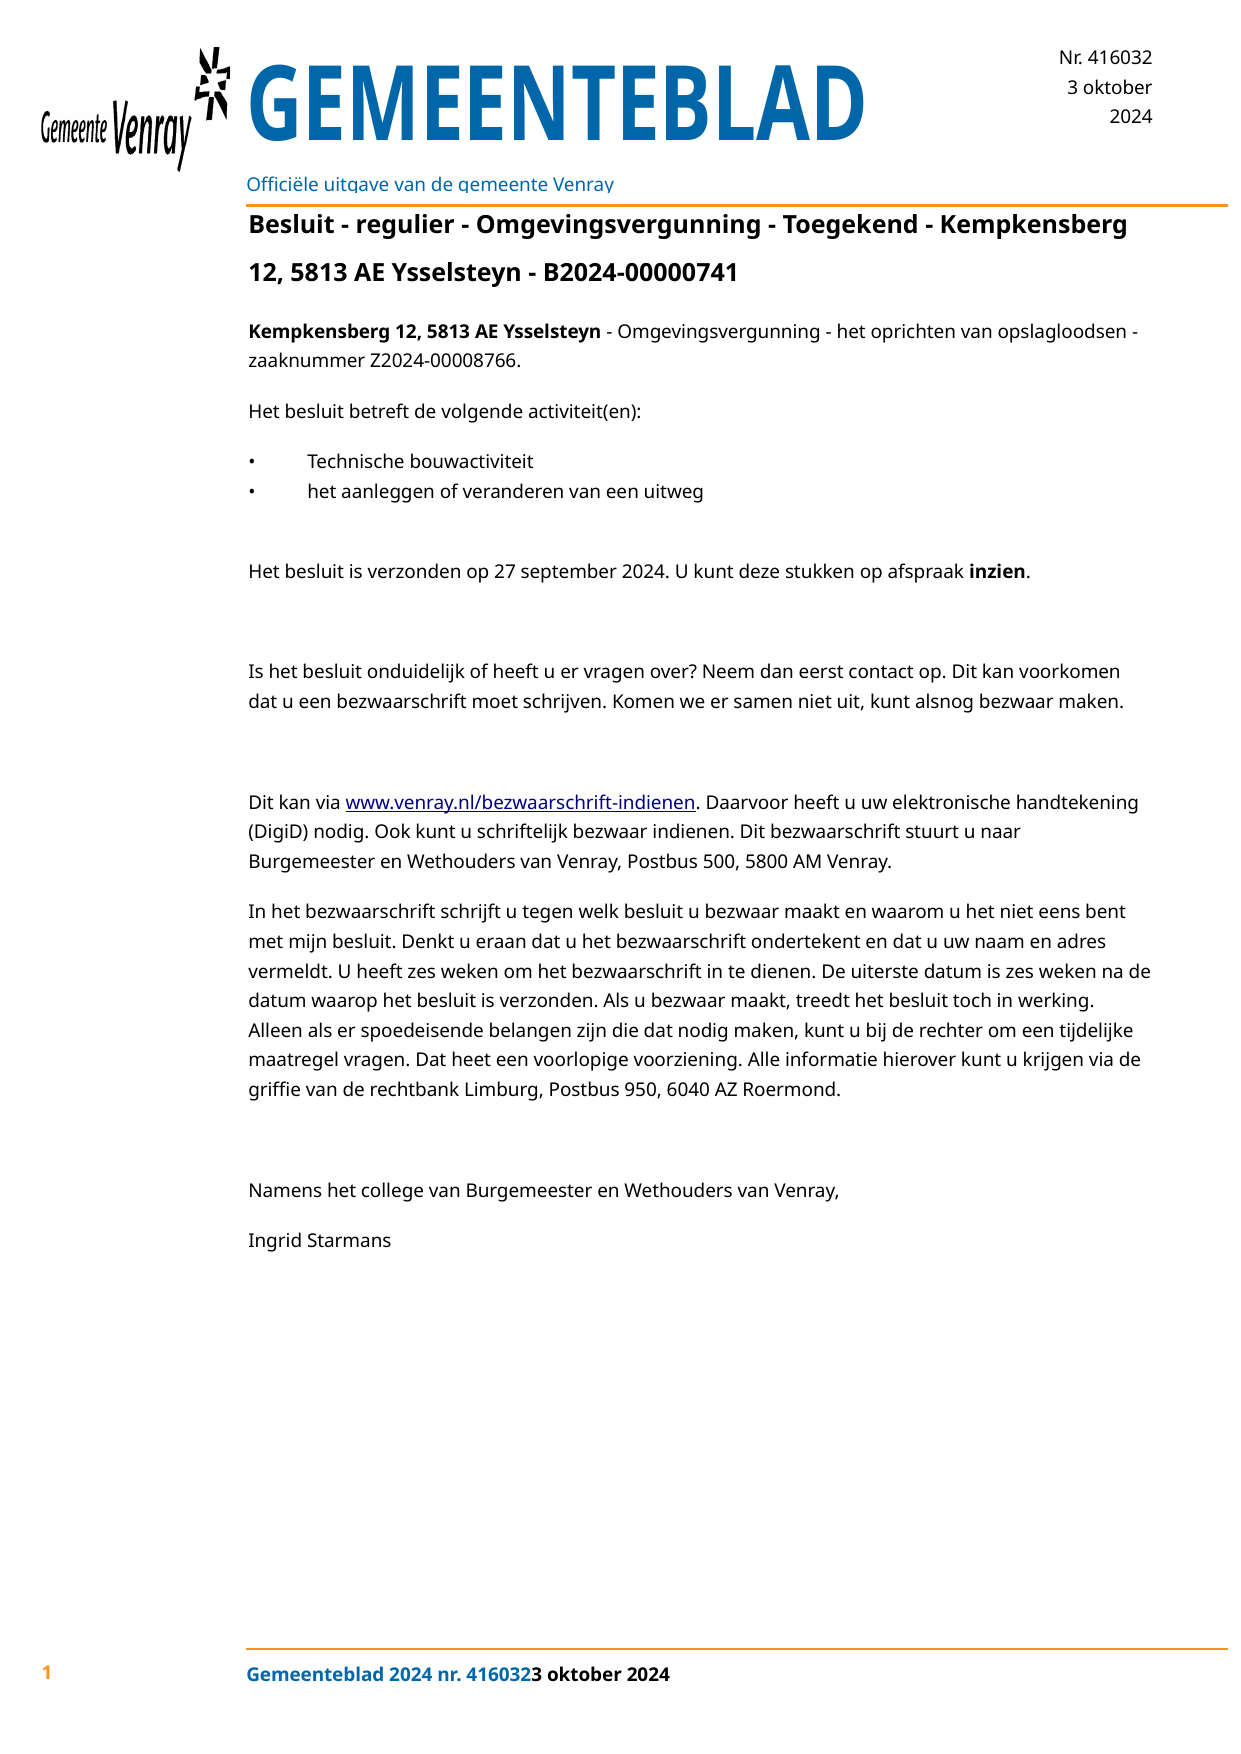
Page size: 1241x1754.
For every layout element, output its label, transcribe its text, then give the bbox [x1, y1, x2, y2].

text Het besluit is verzonden op 27 september 2024. U kunt deze stukken op afspraak inzien. [248, 558, 1152, 584]
text Is het besluit onduidelijk of heeft u er vragen over? Neem dan eerst contact op. Dit kan voorkomen dat u een bezwaarschrift moet schrijven. Komen we er samen niet uit, kunt alsnog bezwaar maken. [248, 659, 1152, 714]
text Ingrid Starmans [248, 1227, 1152, 1253]
text Dit kan via www.venray.nl/bezwaarschrift-indienen. Daarvoor heeft u uw elektronische handtekening (DigiD) nodig. Ook kunt u schriftelijk bezwaar indienen. Dit bezwaarschrift stuurt u naar Burgemeester en Wethouders van Venray, Postbus 500, 5800 AM Venray. [248, 789, 1152, 874]
text Het besluit betreft de volgende activiteit(en): [248, 398, 1152, 424]
list het aanleggen of veranderen van een uitweg [248, 478, 1152, 504]
text Besluit - regulier - Omgevingsvergunning - Toegekend - Kempkensberg 12, 5813 AE Ysselsteyn - B2024-00000741 [248, 207, 1152, 288]
text Namens het college van Burgemeester en Wethouders van Venray, [248, 1177, 1152, 1203]
text In het bezwaarschrift schrijft u tegen welk besluit u bezwaar maakt en waarom u het niet eens bent met mijn besluit. Denkt u eraan dat u het bezwaarschrift ondertekent en dat u uw naam en adres vermeldt. U heeft zes weken om het bezwaarschrift in te dienen. De uiterste datum is zes weken na de datum waarop het besluit is verzonden. Als u bezwaar maakt, treedt het besluit toch in werking. Alleen als er spoedeisende belangen zijn die dat nodig maken, kunt u bij de rechter om een tijdelijke maatregel vragen. Dat heet een voorlopige voorziening. Alle informatie hierover kunt u krijgen via de griffie van de rechtbank Limburg, Postbus 950, 6040 AZ Roermond. [248, 899, 1152, 1102]
list Technische bouwactiviteit [248, 448, 1152, 474]
text Kempkensberg 12, 5813 AE Ysselsteyn - Omgevingsvergunning - het oprichten van opslagloodsen - zaaknummer Z2024-00008766. [248, 318, 1152, 373]
picture [41, 47, 231, 172]
